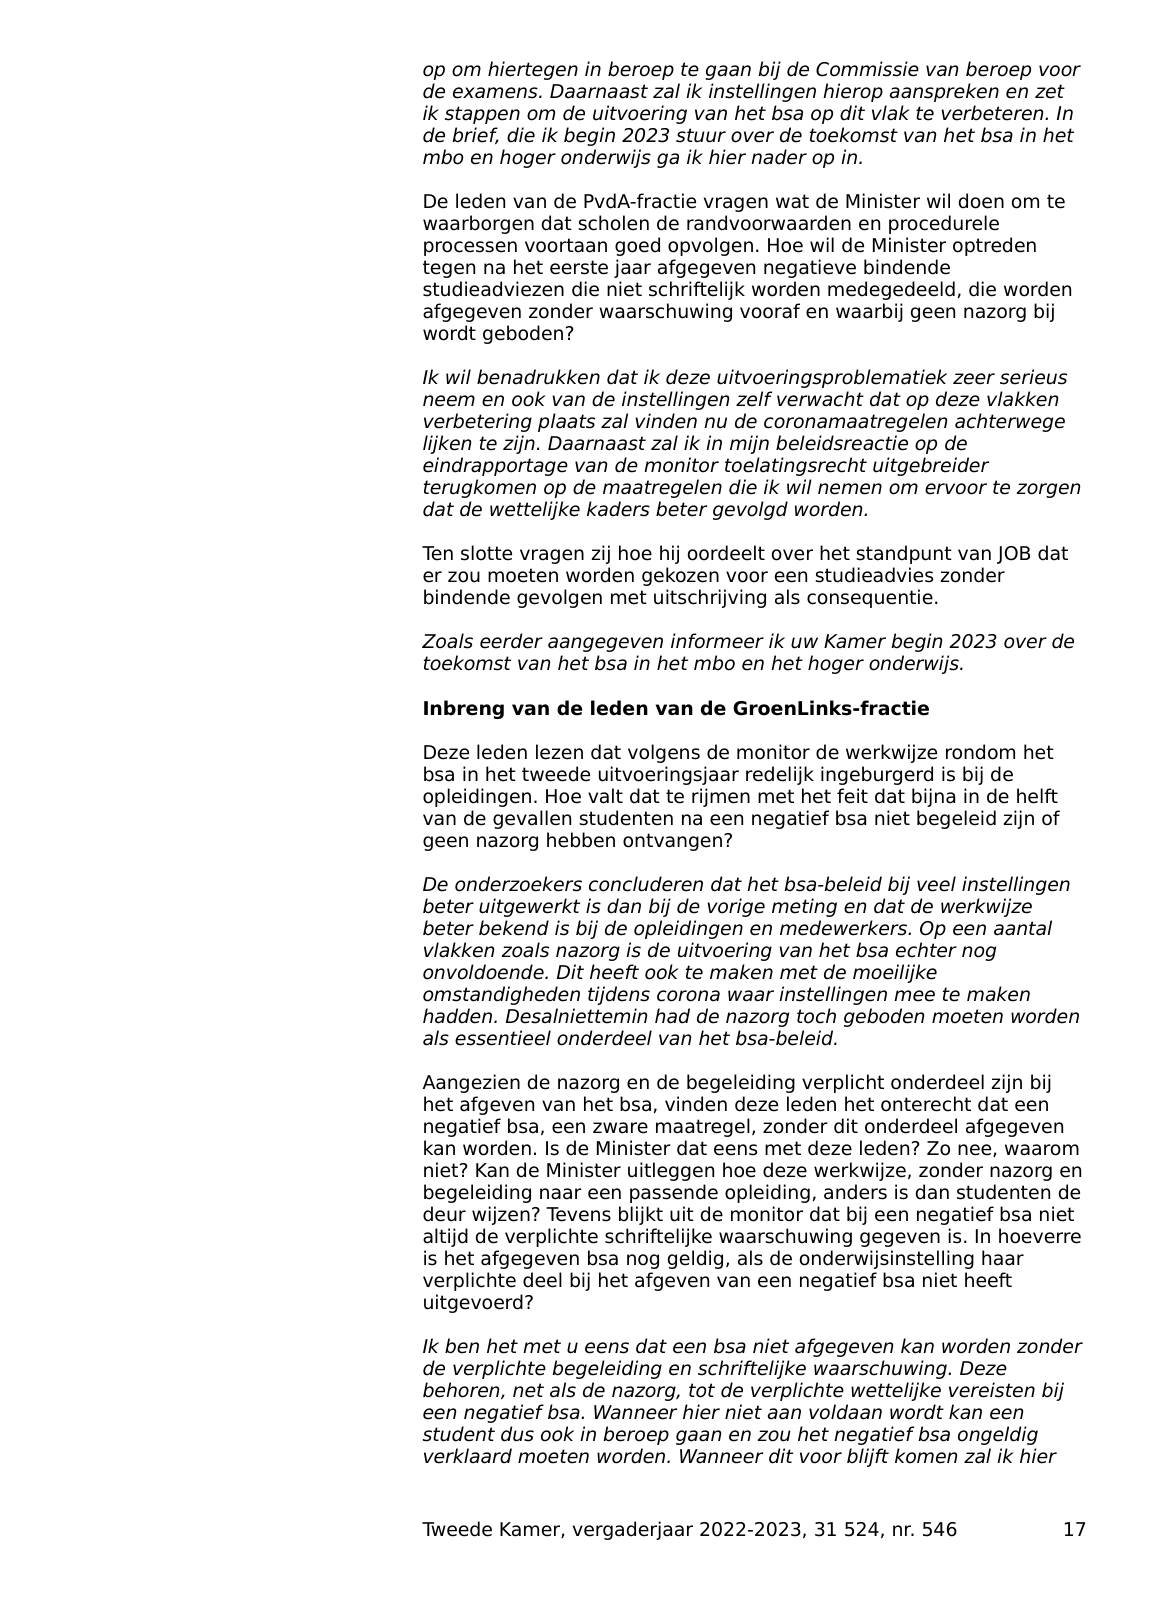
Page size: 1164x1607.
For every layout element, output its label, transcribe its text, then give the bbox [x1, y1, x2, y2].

text op om hiertegen in beroep te gaan bij de Commissie van beroep voor de examens. Daarnaast zal ik instellingen hierop aanspreken en zet ik stappen om de uitvoering van het bsa op dit vlak te verbeteren. In de brief, die ik begin 2023 stuur over de toekomst van het bsa in het mbo en hoger onderwijs ga ik hier nader op in. [422, 59, 1087, 169]
text De onderzoekers concluderen dat het bsa-beleid bij veel instellingen beter uitgewerkt is dan bij de vorige meting en dat de werkwijze beter bekend is bij de opleidingen en medewerkers. Op een aantal vlakken zoals nazorg is de uitvoering van het bsa echter nog onvoldoende. Dit heeft ook te maken met de moeilijke omstandigheden tijdens corona waar instellingen mee te maken hadden. Desalniettemin had de nazorg toch geboden moeten worden als essentieel onderdeel van het bsa-beleid. [422, 874, 1087, 1049]
text Ik wil benadrukken dat ik deze uitvoeringsproblematiek zeer serieus neem en ook van de instellingen zelf verwacht dat op deze vlakken verbetering plaats zal vinden nu de coronamaatregelen achterwege lijken te zijn. Daarnaast zal ik in mijn beleidsreactie op de eindrapportage van de monitor toelatingsrecht uitgebreider terugkomen op de maatregelen die ik wil nemen om ervoor te zorgen dat de wettelijke kaders beter gevolgd worden. [422, 367, 1087, 521]
text Ik ben het met u eens dat een bsa niet afgegeven kan worden zonder de verplichte begeleiding en schriftelijke waarschuwing. Deze behoren, net als de nazorg, tot de verplichte wettelijke vereisten bij een negatief bsa. Wanneer hier niet aan voldaan wordt kan een student dus ook in beroep gaan en zou het negatief bsa ongeldig verklaard moeten worden. Wanneer dit voor blijft komen zal ik hier [422, 1336, 1087, 1468]
text De leden van de PvdA-fractie vragen wat de Minister wil doen om te waarborgen dat scholen de randvoorwaarden en procedurele processen voortaan goed opvolgen. Hoe wil de Minister optreden tegen na het eerste jaar afgegeven negatieve bindende studieadviezen die niet schriftelijk worden medegedeeld, die worden afgegeven zonder waarschuwing vooraf en waarbij geen nazorg bij wordt geboden? [422, 191, 1087, 345]
text Ten slotte vragen zij hoe hij oordeelt over het standpunt van JOB dat er zou moeten worden gekozen voor een studieadvies zonder bindende gevolgen met uitschrijving als consequentie. [422, 543, 1087, 609]
text Zoals eerder aangegeven informeer ik uw Kamer begin 2023 over de toekomst van het bsa in het mbo en het hoger onderwijs. [422, 631, 1087, 675]
text Deze leden lezen dat volgens de monitor de werkwijze rondom het bsa in het tweede uitvoeringsjaar redelijk ingeburgerd is bij de opleidingen. Hoe valt dat te rijmen met het feit dat bijna in de helft van de gevallen studenten na een negatief bsa niet begeleid zijn of geen nazorg hebben ontvangen? [422, 742, 1087, 852]
text Aangezien de nazorg en de begeleiding verplicht onderdeel zijn bij het afgeven van het bsa, vinden deze leden het onterecht dat een negatief bsa, een zware maatregel, zonder dit onderdeel afgegeven kan worden. Is de Minister dat eens met deze leden? Zo nee, waarom niet? Kan de Minister uitleggen hoe deze werkwijze, zonder nazorg en begeleiding naar een passende opleiding, anders is dan studenten de deur wijzen? Tevens blijkt uit de monitor dat bij een negatief bsa niet altijd de verplichte schriftelijke waarschuwing gegeven is. In hoeverre is het afgegeven bsa nog geldig, als de onderwijsinstelling haar verplichte deel bij het afgeven van een negatief bsa niet heeft uitgevoerd? [422, 1072, 1087, 1313]
subtitle Inbreng van de leden van de GroenLinks-fractie [422, 697, 1087, 719]
